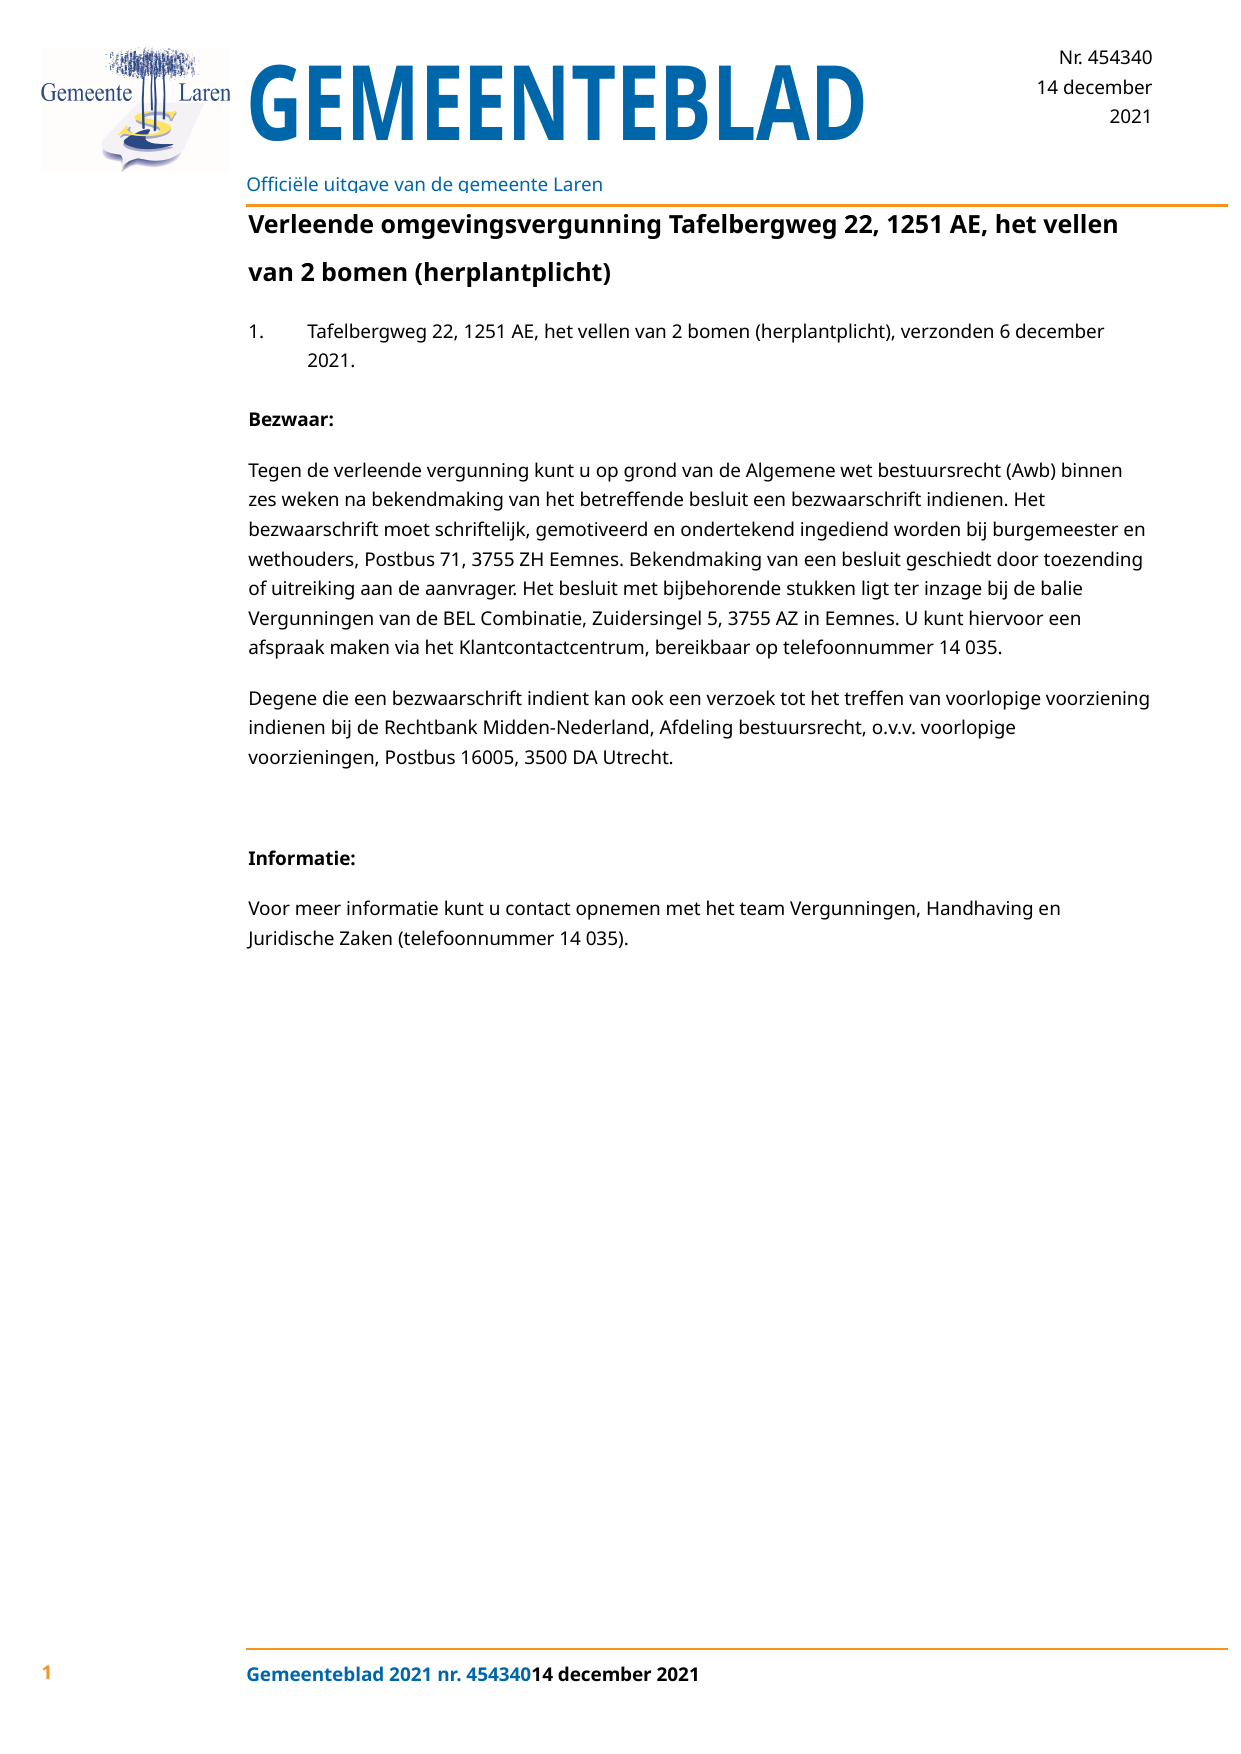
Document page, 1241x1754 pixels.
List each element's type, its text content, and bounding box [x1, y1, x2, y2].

text Voor meer informatie kunt u contact opnemen met het team Vergunningen, Handhaving en Juridische Zaken (telefoonnummer 14 035). [248, 895, 1152, 951]
text Bezwaar: [248, 407, 1152, 432]
text Verleende omgevingsvergunning Tafelbergweg 22, 1251 AE, het vellen van 2 bomen (herplantplicht) [248, 207, 1152, 288]
text Tegen de verleende vergunning kunt u op grond van de Algemene wet bestuursrecht (Awb) binnen zes weken na bekendmaking van het betreffende besluit een bezwaarschrift indienen. Het bezwaarschrift moet schriftelijk, gemotiveerd en ondertekend ingediend worden bij burgemeester en wethouders, Postbus 71, 3755 ZH Eemnes. Bekendmaking van een besluit geschiedt door toezending of uitreiking aan de aanvrager. Het besluit met bijbehorende stukken ligt ter inzage bij de balie Vergunningen van de BEL Combinatie, Zuidersingel 5, 3755 AZ in Eemnes. U kunt hiervoor een afspraak maken via het Klantcontactcentrum, bereikbaar op telefoonnummer 14 035. [248, 457, 1152, 660]
picture [41, 47, 231, 172]
text Informatie: [248, 845, 1152, 871]
text Degene die een bezwaarschrift indient kan ook een verzoek tot het treffen van voorlopige voorziening indienen bij de Rechtbank Midden-Nederland, Afdeling bestuursrecht, o.v.v. voorlopige voorzieningen, Postbus 16005, 3500 DA Utrecht. [248, 685, 1152, 770]
list Tafelbergweg 22, 1251 AE, het vellen van 2 bomen (herplantplicht), verzonden 6 december 2021. [248, 318, 1152, 373]
